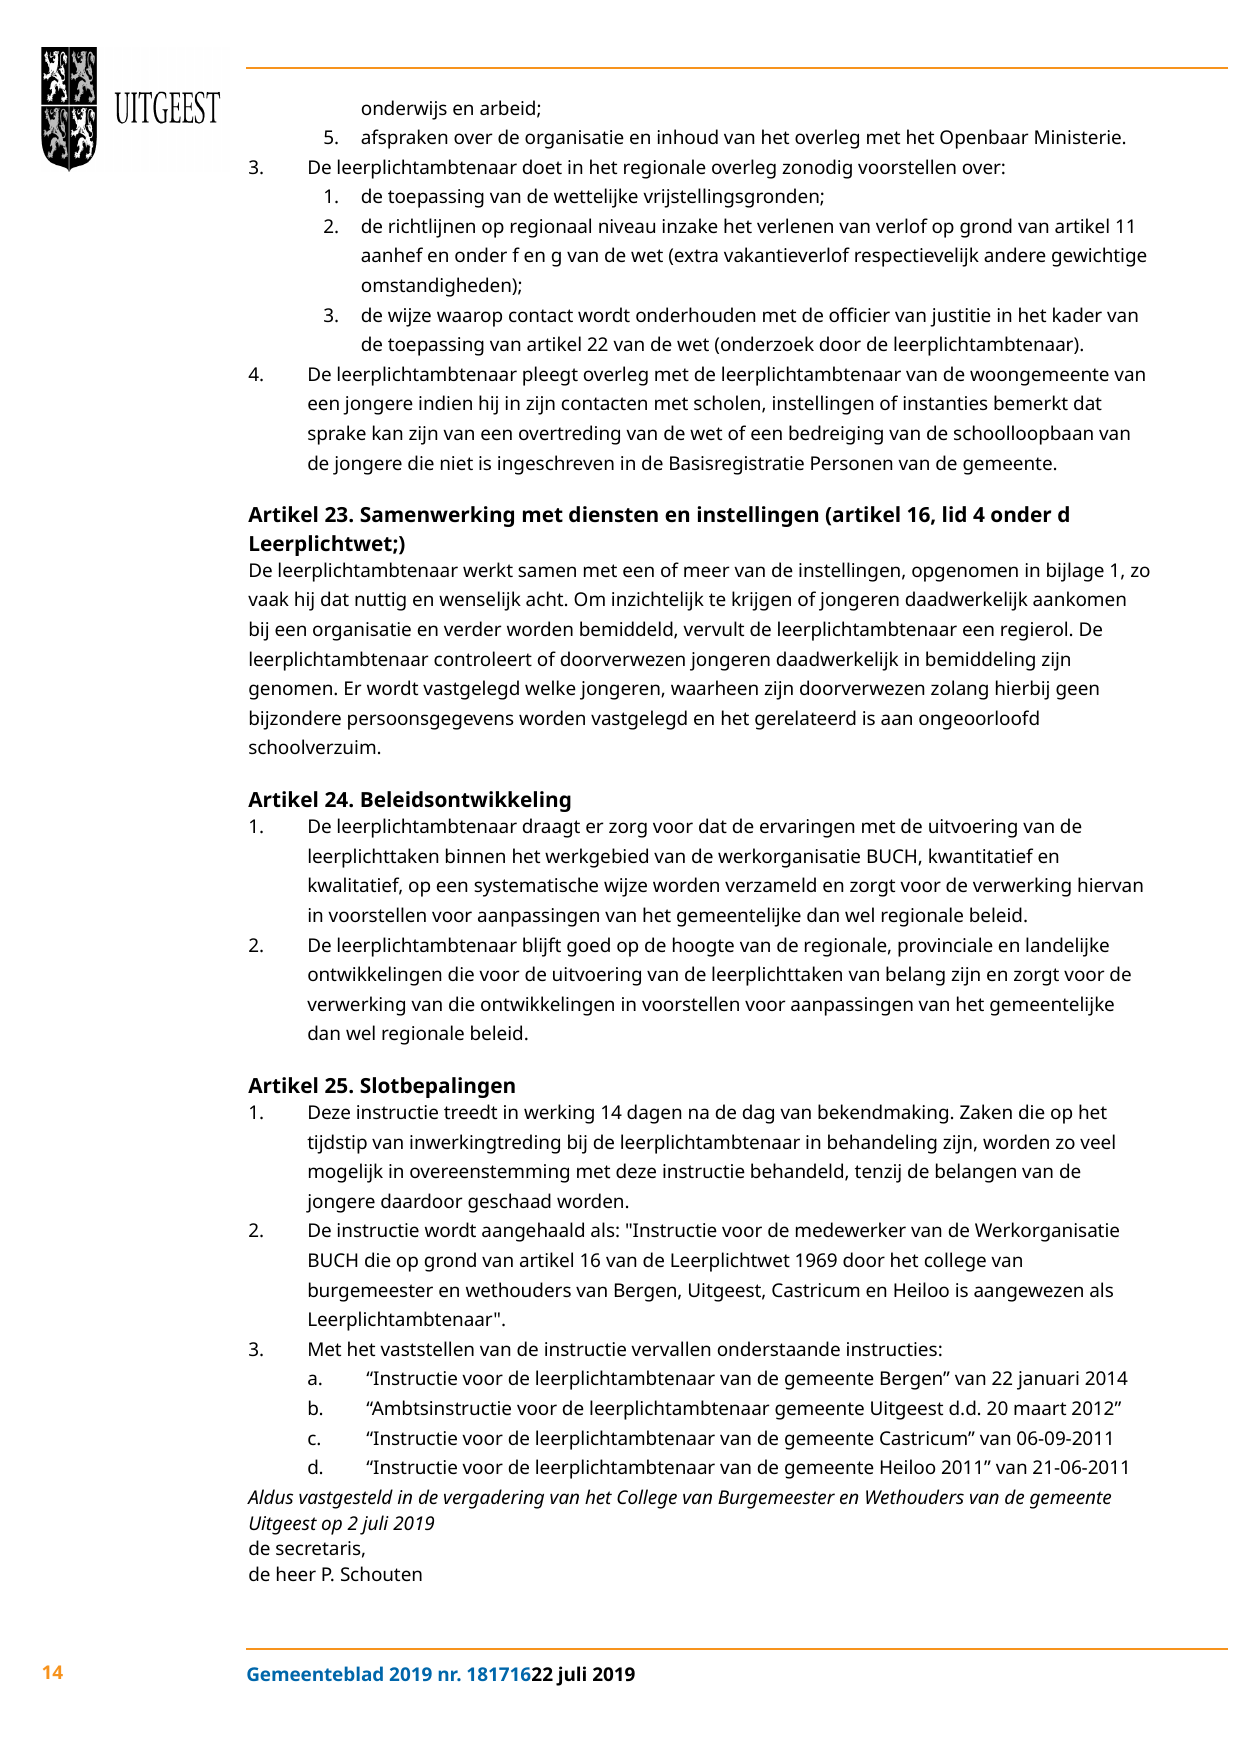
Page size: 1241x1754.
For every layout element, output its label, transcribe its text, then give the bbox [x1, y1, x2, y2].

list De leerplichtambtenaar draagt er zorg voor dat de ervaringen met de uitvoering van de leerplichttaken binnen het werkgebied van de werkorganisatie BUCH, kwantitatief en kwalitatief, op een systematische wijze worden verzameld en zorgt voor de verwerking hiervan in voorstellen voor aanpassingen van het gemeentelijke dan wel regionale beleid. [248, 813, 1152, 928]
list Met het vaststellen van de instructie vervallen onderstaande instructies: [248, 1336, 1152, 1362]
list “Instructie voor de leerplichtambtenaar van de gemeente Bergen” van 22 januari 2014 [307, 1366, 1152, 1391]
list “Ambtsinstructie voor de leerplichtambtenaar gemeente Uitgeest d.d. 20 maart 2012” [307, 1395, 1152, 1421]
text de secretaris, [248, 1535, 1152, 1561]
list “Instructie voor de leerplichtambtenaar van de gemeente Heiloo 2011” van 21-06-2011 [307, 1454, 1152, 1480]
list “Instructie voor de leerplichtambtenaar van de gemeente Castricum” van 06-09-2011 [307, 1425, 1152, 1451]
list onderwijs en arbeid; [323, 95, 1152, 121]
text Artikel 23. Samenwerking met diensten en instellingen (artikel 16, lid 4 onder d Leerplichtwet;) [248, 500, 1152, 557]
list De leerplichtambtenaar blijft goed op de hoogte van de regionale, provinciale en landelijke ontwikkelingen die voor de uitvoering van de leerplichttaken van belang zijn en zorgt voor de verwerking van die ontwikkelingen in voorstellen voor aanpassingen van het gemeentelijke dan wel regionale beleid. [248, 932, 1152, 1046]
list de toepassing van de wettelijke vrijstellingsgronden; [323, 183, 1152, 209]
list de wijze waarop contact wordt onderhouden met de officier van justitie in het kader van de toepassing van artikel 22 van de wet (onderzoek door de leerplichtambtenaar). [323, 302, 1152, 357]
list De leerplichtambtenaar pleegt overleg met de leerplichtambtenaar van de woongemeente van een jongere indien hij in zijn contacten met scholen, instellingen of instanties bemerkt dat sprake kan zijn van een overtreding van de wet of een bedreiging van de schoolloopbaan van de jongere die niet is ingeschreven in de Basisregistratie Personen van de gemeente. [248, 361, 1152, 476]
list De instructie wordt aangehaald als: "Instructie voor de medewerker van de Werkorganisatie BUCH die op grond van artikel 16 van de Leerplichtwet 1969 door het college van burgemeester en wethouders van Bergen, Uitgeest, Castricum en Heiloo is aangewezen als Leerplichtambtenaar". [248, 1218, 1152, 1332]
text Artikel 25. Slotbepalingen [248, 1071, 1152, 1099]
text De leerplichtambtenaar werkt samen met een of meer van de instellingen, opgenomen in bijlage 1, zo vaak hij dat nuttig en wenselijk acht. Om inzichtelijk te krijgen of jongeren daadwerkelijk aankomen bij een organisatie en verder worden bemiddeld, vervult de leerplichtambtenaar een regierol. De leerplichtambtenaar controleert of doorverwezen jongeren daadwerkelijk in bemiddeling zijn genomen. Er wordt vastgelegd welke jongeren, waarheen zijn doorverwezen zolang hierbij geen bijzondere persoonsgegevens worden vastgelegd en het gerelateerd is aan ongeoorloofd schoolverzuim. [248, 557, 1152, 760]
text Artikel 24. Beleidsontwikkeling [248, 785, 1152, 813]
picture [41, 47, 231, 172]
list Deze instructie treedt in werking 14 dagen na de dag van bekendmaking. Zaken die op het tijdstip van inwerkingtreding bij de leerplichtambtenaar in behandeling zijn, worden zo veel mogelijk in overeenstemming met deze instructie behandeld, tenzij de belangen van de jongere daardoor geschaad worden. [248, 1099, 1152, 1214]
list de richtlijnen op regionaal niveau inzake het verlenen van verlof op grond van artikel 11 aanhef en onder f en g van de wet (extra vakantieverlof respectievelijk andere gewichtige omstandigheden); [323, 213, 1152, 298]
list De leerplichtambtenaar doet in het regionale overleg zonodig voorstellen over: [248, 154, 1152, 180]
text Aldus vastgesteld in de vergadering van het College van Burgemeester en Wethouders van de gemeente Uitgeest op 2 juli 2019 [248, 1484, 1152, 1535]
text de heer P. Schouten [248, 1561, 1152, 1587]
list afspraken over de organisatie en inhoud van het overleg met het Openbaar Ministerie. [323, 124, 1152, 150]
